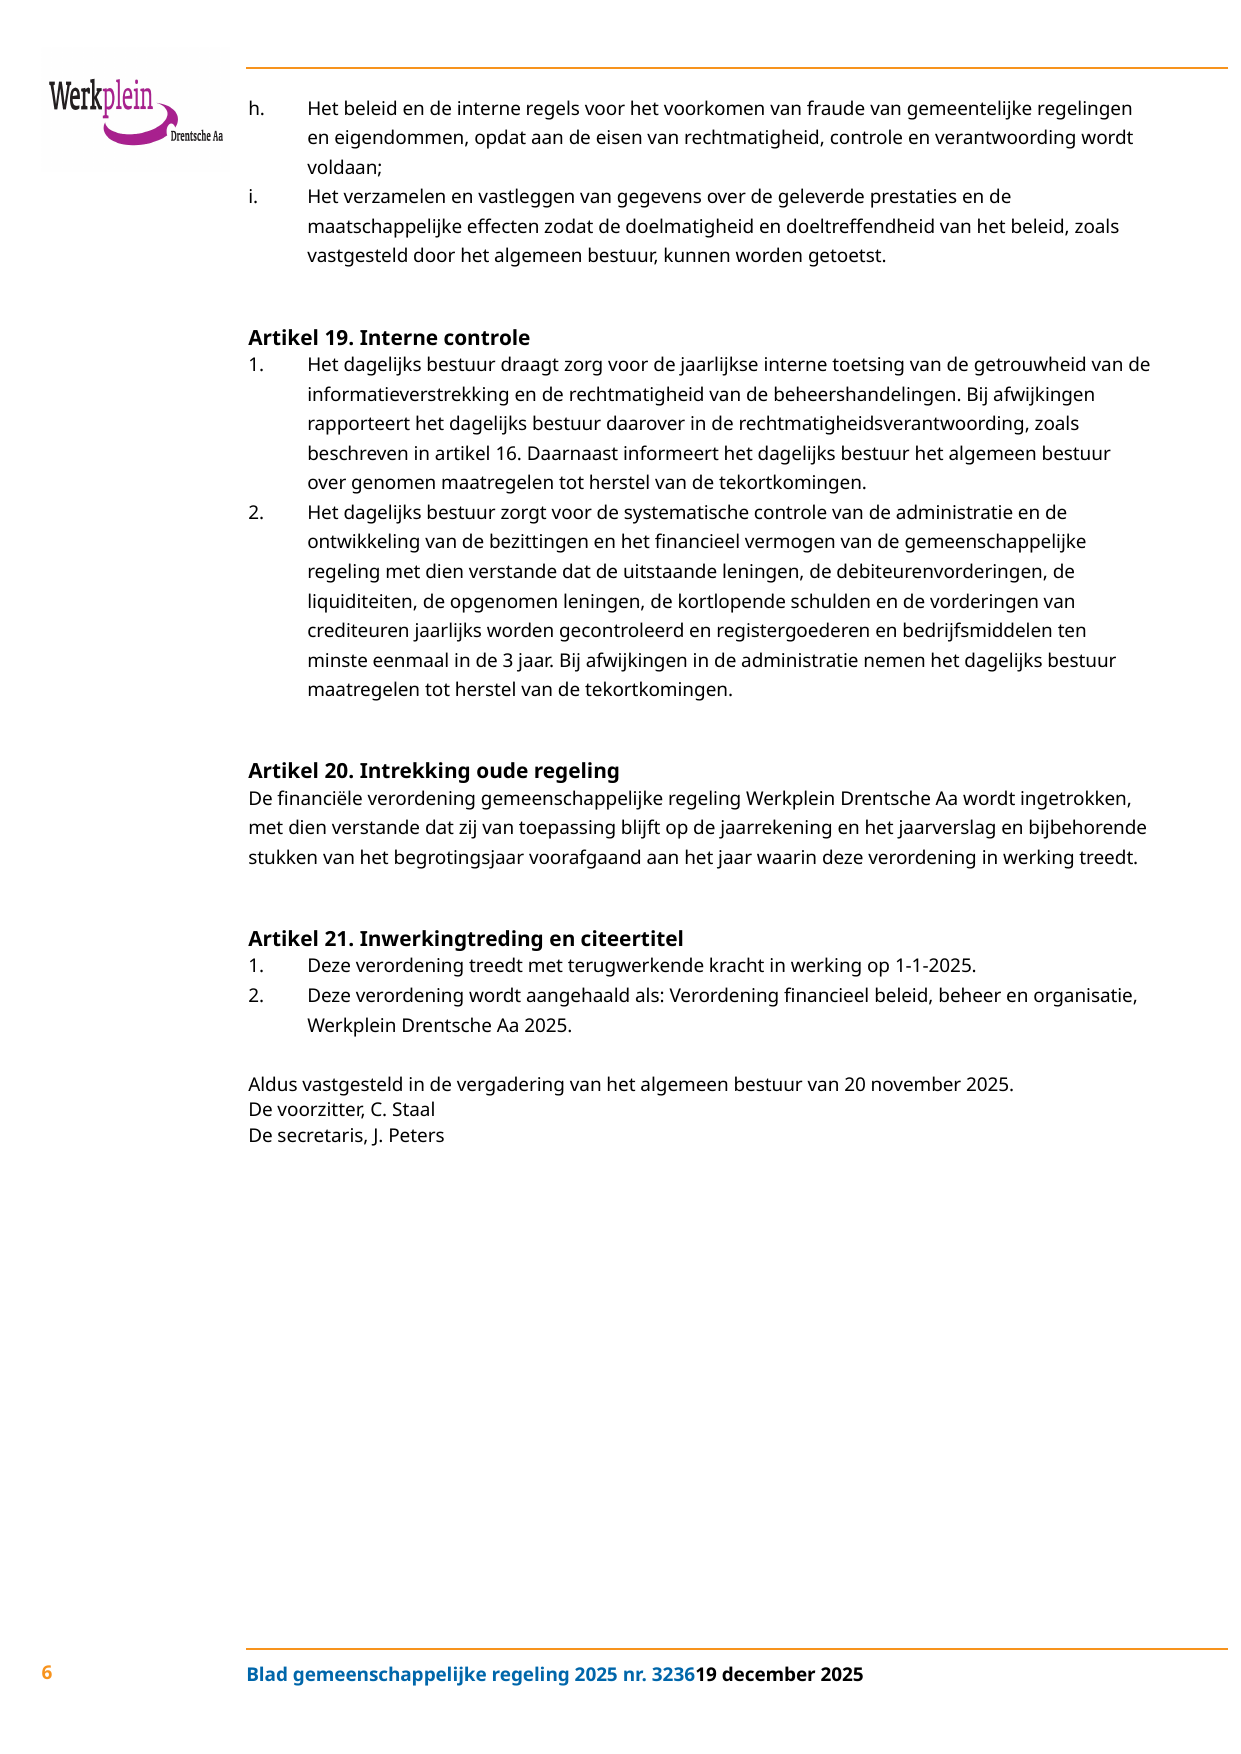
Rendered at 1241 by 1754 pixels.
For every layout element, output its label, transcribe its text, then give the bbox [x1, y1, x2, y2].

list Deze verordening treedt met terugwerkende kracht in werking op 1-1-2025. [248, 953, 1152, 978]
text Aldus vastgesteld in de vergadering van het algemeen bestuur van 20 november 2025. [248, 1071, 1152, 1097]
text Artikel 20. Intrekking oude regeling [248, 757, 1152, 785]
picture [41, 47, 231, 172]
list Het verzamelen en vastleggen van gegevens over de geleverde prestaties en de maatschappelijke effecten zodat de doelmatigheid en doeltreffendheid van het beleid, zoals vastgesteld door het algemeen bestuur, kunnen worden getoetst. [248, 183, 1152, 268]
list Het beleid en de interne regels voor het voorkomen van fraude van gemeentelijke regelingen en eigendommen, opdat aan de eisen van rechtmatigheid, controle en verantwoording wordt voldaan; [248, 95, 1152, 180]
list Deze verordening wordt aangehaald als: Verordening financieel beleid, beheer en organisatie, Werkplein Drentsche Aa 2025. [248, 982, 1152, 1037]
list Het dagelijks bestuur zorgt voor de systematische controle van de administratie en de ontwikkeling van de bezittingen en het financieel vermogen van de gemeenschappelijke regeling met dien verstande dat de uitstaande leningen, de debiteurenvorderingen, de liquiditeiten, de opgenomen leningen, de kortlopende schulden en de vorderingen van crediteuren jaarlijks worden gecontroleerd en registergoederen en bedrijfsmiddelen ten minste eenmaal in de 3 jaar. Bij afwijkingen in de administratie nemen het dagelijks bestuur maatregelen tot herstel van de tekortkomingen. [248, 499, 1152, 702]
text De financiële verordening gemeenschappelijke regeling Werkplein Drentsche Aa wordt ingetrokken, met dien verstande dat zij van toepassing blijft op de jaarrekening en het jaarverslag en bijbehorende stukken van het begrotingsjaar voorafgaand aan het jaar waarin deze verordening in werking treedt. [248, 785, 1152, 870]
text De secretaris, J. Peters [248, 1122, 1152, 1148]
text Artikel 19. Interne controle [248, 323, 1152, 351]
text Artikel 21. Inwerkingtreding en citeertitel [248, 924, 1152, 953]
text De voorzitter, C. Staal [248, 1097, 1152, 1122]
list Het dagelijks bestuur draagt zorg voor de jaarlijkse interne toetsing van de getrouwheid van de informatieverstrekking en de rechtmatigheid van de beheershandelingen. Bij afwijkingen rapporteert het dagelijks bestuur daarover in de rechtmatigheidsverantwoording, zoals beschreven in artikel 16. Daarnaast informeert het dagelijks bestuur het algemeen bestuur over genomen maatregelen tot herstel van de tekortkomingen. [248, 351, 1152, 495]
